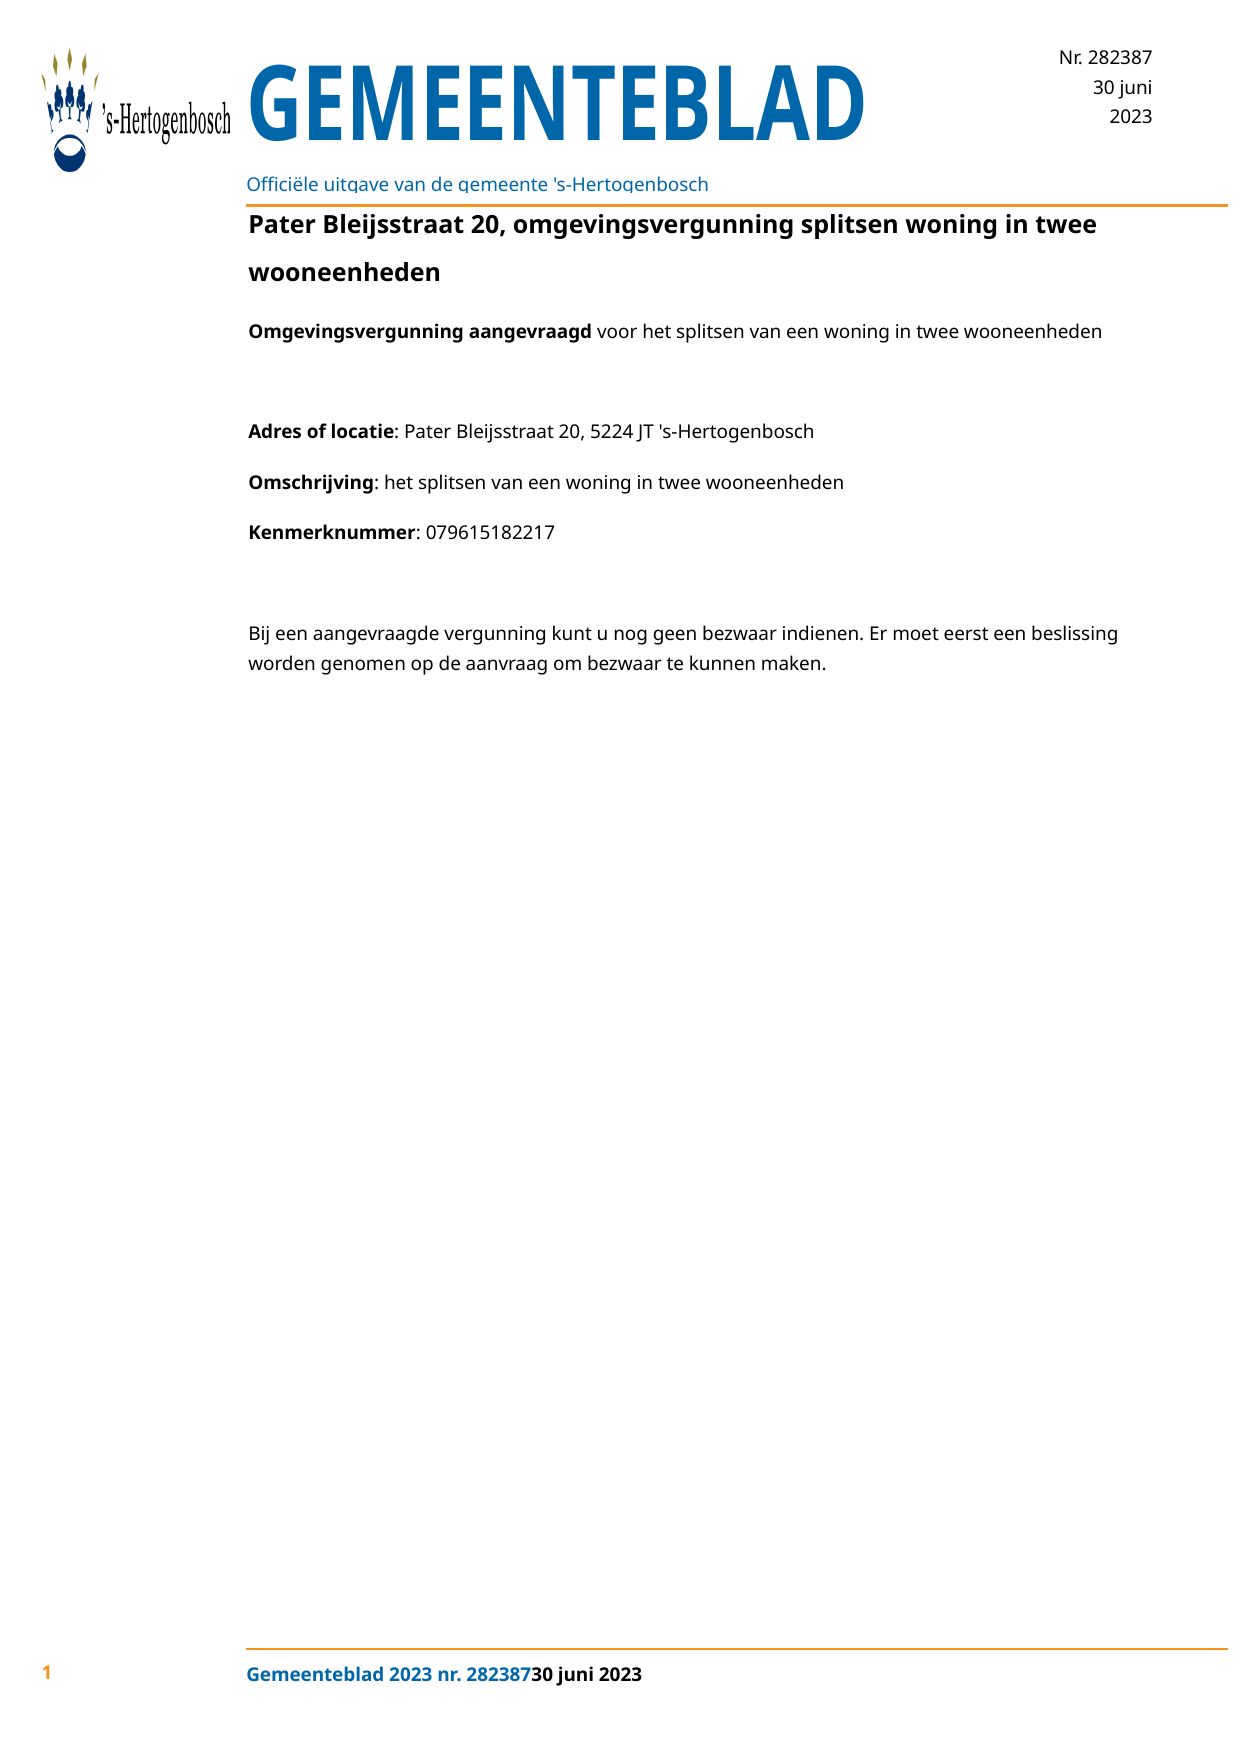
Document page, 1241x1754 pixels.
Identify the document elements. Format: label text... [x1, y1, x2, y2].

text Omgevingsvergunning aangevraagd voor het splitsen van een woning in twee wooneenheden [248, 318, 1152, 344]
text Kenmerknummer: 079615182217 [248, 519, 1152, 545]
picture [41, 47, 231, 172]
text Pater Bleijsstraat 20, omgevingsvergunning splitsen woning in twee wooneenheden [248, 207, 1152, 288]
text Omschrijving: het splitsen van een woning in twee wooneenheden [248, 469, 1152, 495]
text Adres of locatie: Pater Bleijsstraat 20, 5224 JT 's-Hertogenbosch [248, 419, 1152, 444]
text Bij een aangevraagde vergunning kunt u nog geen bezwaar indienen. Er moet eerst een beslissing worden genomen op de aanvraag om bezwaar te kunnen maken. [248, 620, 1152, 676]
